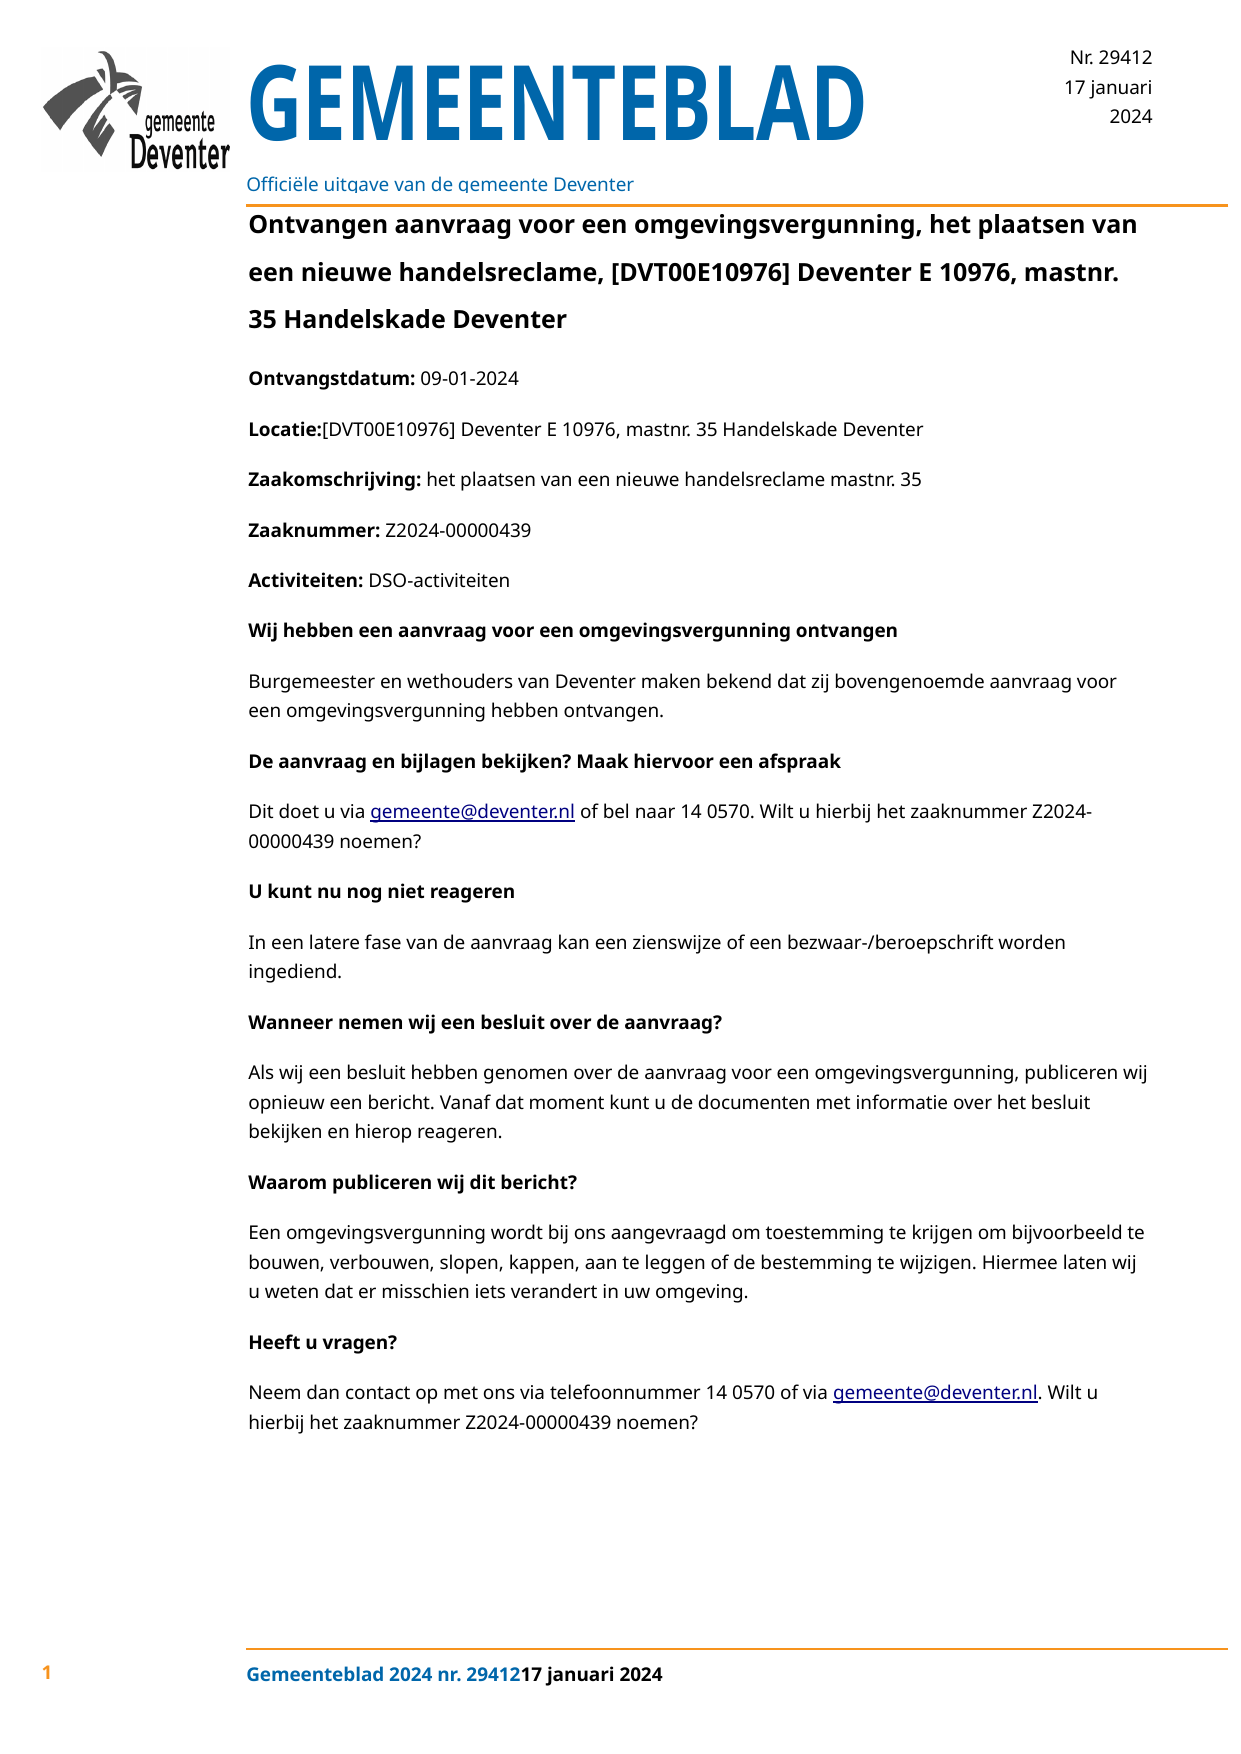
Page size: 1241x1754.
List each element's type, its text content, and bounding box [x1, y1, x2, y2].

text Dit doet u via gemeente@deventer.nl of bel naar 14 0570. Wilt u hierbij het zaaknummer Z2024-00000439 noemen? [248, 798, 1152, 854]
text Ontvangstdatum: 09-01-2024 [248, 366, 1152, 391]
text Burgemeester en wethouders van Deventer maken bekend dat zij bovengenoemde aanvraag voor een omgevingsvergunning hebben ontvangen. [248, 668, 1152, 723]
text Wij hebben een aanvraag voor een omgevingsvergunning ontvangen [248, 618, 1152, 643]
text Ontvangen aanvraag voor een omgevingsvergunning, het plaatsen van een nieuwe handelsreclame, [DVT00E10976] Deventer E 10976, mastnr. 35 Handelskade Deventer [248, 207, 1152, 336]
text Neem dan contact op met ons via telefoonnummer 14 0570 of via gemeente@deventer.nl. Wilt u hierbij het zaaknummer Z2024-00000439 noemen? [248, 1379, 1152, 1434]
text U kunt nu nog niet reageren [248, 878, 1152, 904]
text Een omgevingsvergunning wordt bij ons aangevraagd om toestemming te krijgen om bijvoorbeeld te bouwen, verbouwen, slopen, kappen, aan te leggen of de bestemming te wijzigen. Hiermee laten wij u weten dat er misschien iets verandert in uw omgeving. [248, 1219, 1152, 1304]
text Locatie:[DVT00E10976] Deventer E 10976, mastnr. 35 Handelskade Deventer [248, 416, 1152, 442]
text Wanneer nemen wij een besluit over de aanvraag? [248, 1009, 1152, 1034]
picture [41, 47, 231, 172]
text De aanvraag en bijlagen bekijken? Maak hiervoor een afspraak [248, 748, 1152, 774]
text Als wij een besluit hebben genomen over de aanvraag voor een omgevingsvergunning, publiceren wij opnieuw een bericht. Vanaf dat moment kunt u de documenten met informatie over het besluit bekijken en hierop reageren. [248, 1059, 1152, 1144]
text Zaakomschrijving: het plaatsen van een nieuwe handelsreclame mastnr. 35 [248, 466, 1152, 492]
text Heeft u vragen? [248, 1329, 1152, 1354]
text Zaaknummer: Z2024-00000439 [248, 517, 1152, 542]
text Waarom publiceren wij dit bericht? [248, 1169, 1152, 1194]
text In een latere fase van de aanvraag kan een zienswijze of een bezwaar-/beroepschrift worden ingediend. [248, 929, 1152, 984]
text Activiteiten: DSO-activiteiten [248, 567, 1152, 593]
